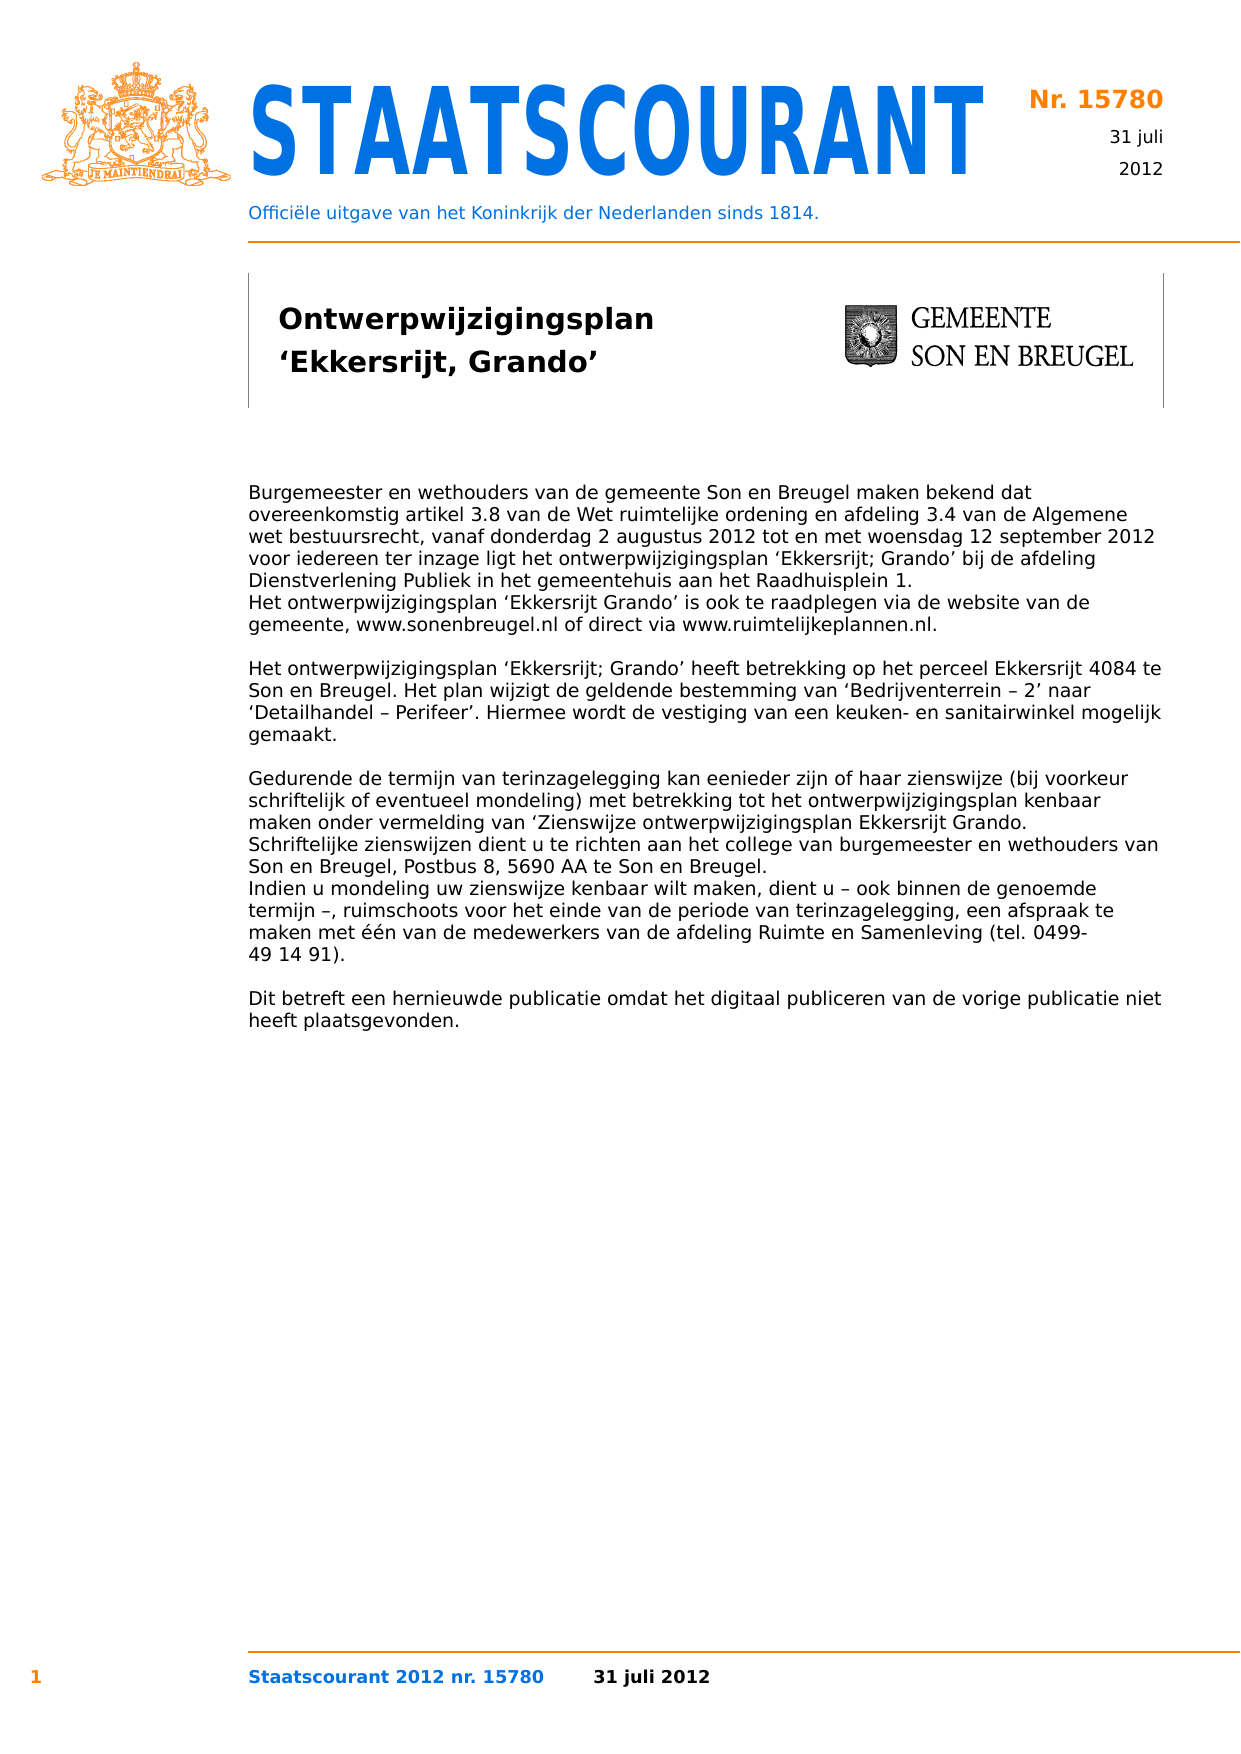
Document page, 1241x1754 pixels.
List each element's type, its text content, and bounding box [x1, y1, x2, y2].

table_header STAATSCOURANT [248, 62, 998, 203]
table_header Nr. 15780 [998, 62, 1240, 121]
text Het ontwerpwijzigingsplan ‘Ekkersrijt Grando’ is ook te raadplegen via de website van de gemeente, www.sonenbreugel.nl of direct via www.ruimtelijkeplannen.nl. [248, 592, 1163, 636]
text Gedurende de termijn van terinzagelegging kan eenieder zijn of haar zienswijze (bij voorkeur schriftelijk of eventueel mondeling) met betrekking tot het ontwerpwijzigingsplan kenbaar maken onder vermelding van ‘Zienswijze ontwerpwijzigingsplan Ekkersrijt Grando. [248, 768, 1163, 834]
text Indien u mondeling uw zienswijze kenbaar wilt maken, dient u – ook binnen de genoemde termijn –, ruimschoots voor het einde van de periode van terinzagelegging, een afspraak te maken met één van de medewerkers van de afdeling Ruimte en Samenleving (tel. 0499-49 14 91). [248, 878, 1163, 966]
text Schriftelijke zienswijzen dient u te richten aan het college van burgemeester en wethouders van Son en Breugel, Postbus 8, 5690 AA te Son en Breugel. [248, 834, 1163, 878]
table_cell 2012 [998, 153, 1240, 203]
text Dit betreft een hernieuwde publicatie omdat het digitaal publiceren van de vorige publicatie niet heeft plaatsgevonden. [248, 987, 1163, 1031]
text Burgemeester en wethouders van de gemeente Son en Breugel maken bekend dat overeenkomstig artikel 3.8 van de Wet ruimtelijke ordening en afdeling 3.4 van de Algemene wet bestuursrecht, vanaf donderdag 2 augustus 2012 tot en met woensdag 12 september 2012 voor iedereen ter inzage ligt het ontwerpwijzigingsplan ‘Ekkersrijt; Grando’ bij de afdeling Dienstverlening Publiek in het gemeentehuis aan het Raadhuisplein 1. [248, 482, 1163, 592]
text Het ontwerpwijzigingsplan ‘Ekkersrijt; Grando’ heeft betrekking op het perceel Ekkersrijt 4084 te Son en Breugel. Het plan wijzigt de geldende bestemming van ‘Bedrijventerrein – 2’ naar ‘Detailhandel – Perifeer’. Hiermee wordt de vestiging van een keuken- en sanitairwinkel mogelijk gemaakt. [248, 658, 1163, 746]
subtitle Ontwerpwijzigingsplan ‘Ekkersrijt, Grando’ [249, 273, 1163, 408]
table_cell Officiële uitgave van het Koninkrijk der Nederlanden sinds 1814. [248, 203, 1240, 241]
table_header [25, 62, 248, 241]
picture [844, 302, 1134, 368]
table_cell 31 juli [998, 121, 1240, 153]
picture [41, 62, 231, 186]
